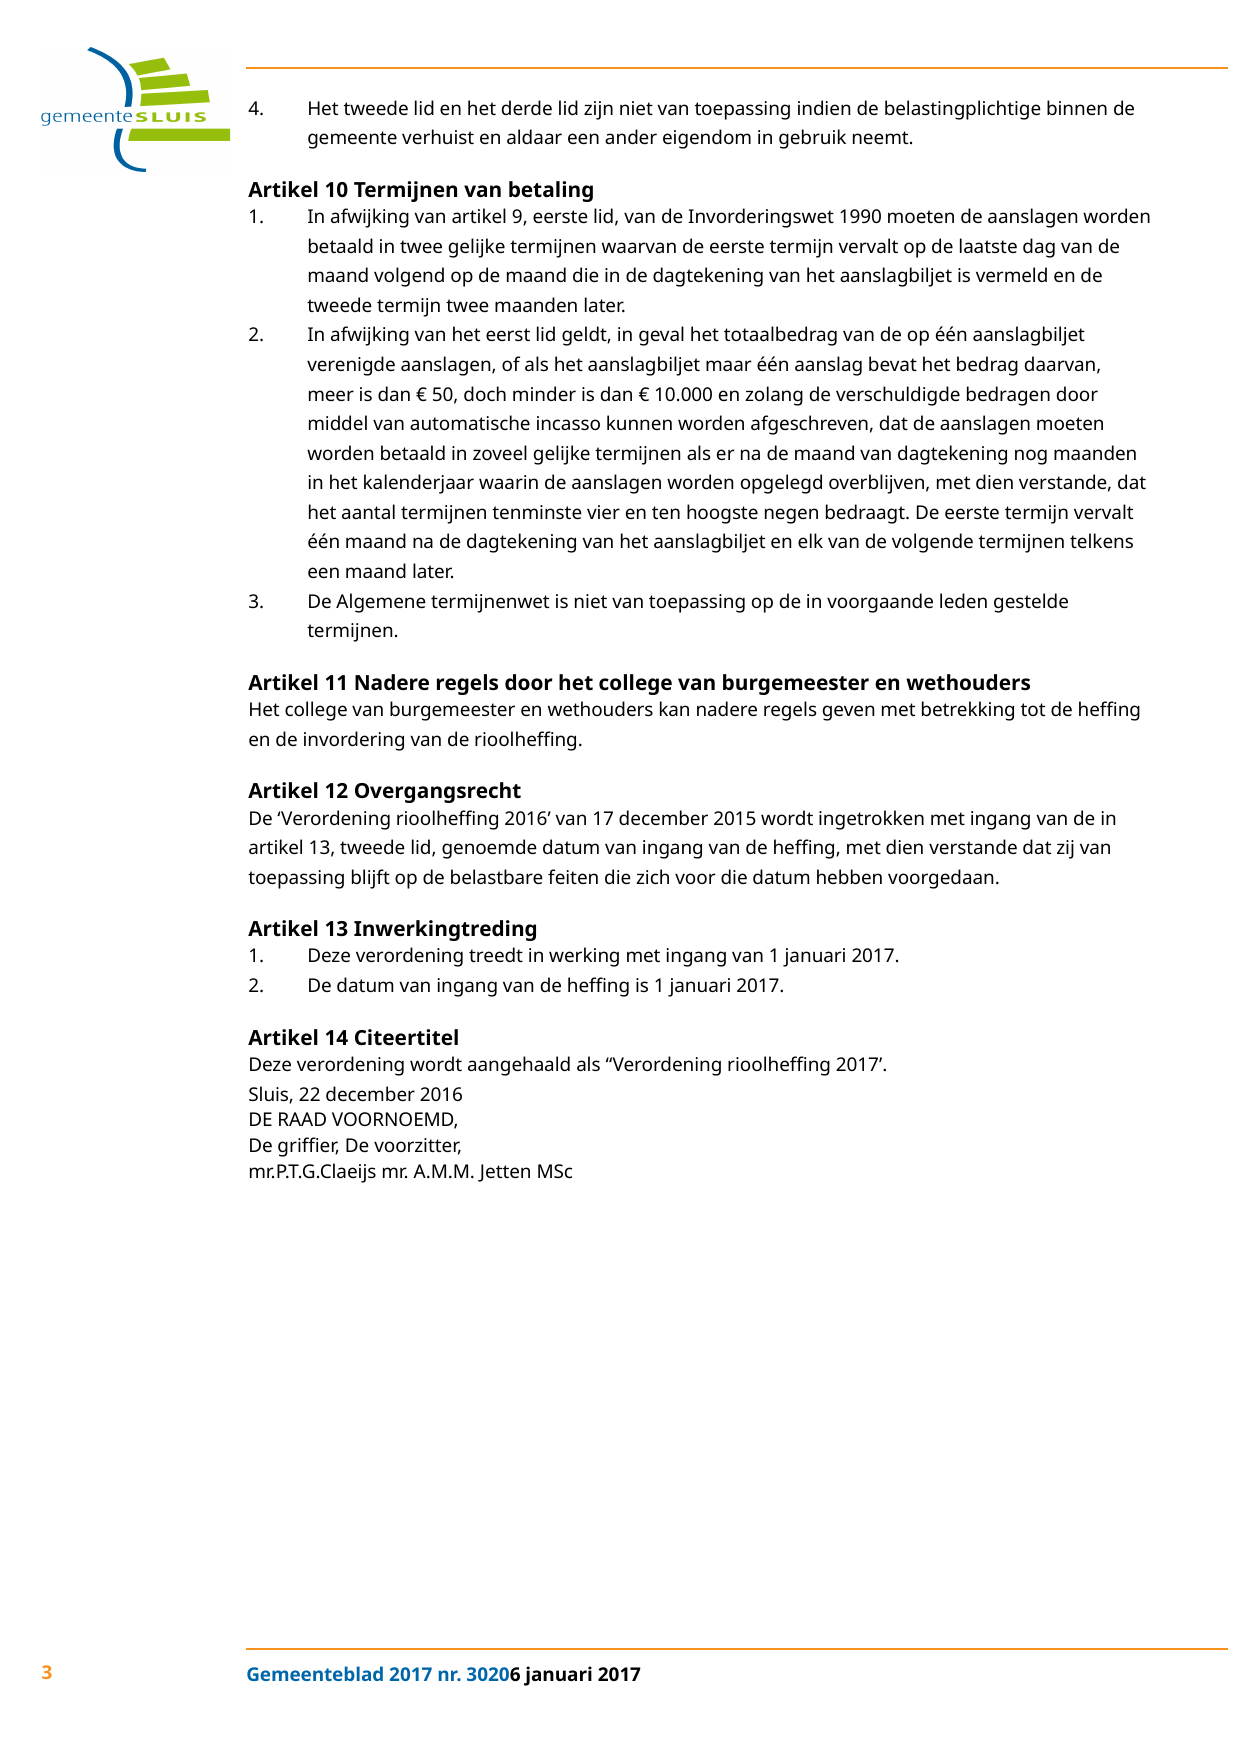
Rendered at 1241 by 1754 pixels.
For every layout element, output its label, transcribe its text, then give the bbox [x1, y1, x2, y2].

list In afwijking van het eerst lid geldt, in geval het totaalbedrag van de op één aanslagbiljet verenigde aanslagen, of als het aanslagbiljet maar één aanslag bevat het bedrag daarvan, meer is dan € 50, doch minder is dan € 10.000 en zolang de verschuldigde bedragen door middel van automatische incasso kunnen worden afgeschreven, dat de aanslagen moeten worden betaald in zoveel gelijke termijnen als er na de maand van dagtekening nog maanden in het kalenderjaar waarin de aanslagen worden opgelegd overblijven, met dien verstande, dat het aantal termijnen tenminste vier en ten hoogste negen bedraagt. De eerste termijn vervalt één maand na de dagtekening van het aanslagbiljet en elk van de volgende termijnen telkens een maand later. [248, 322, 1152, 584]
text Sluis, 22 december 2016 [248, 1081, 1152, 1106]
text Artikel 14 Citeertitel [248, 1023, 1152, 1051]
list Het tweede lid en het derde lid zijn niet van toepassing indien de belastingplichtige binnen de gemeente verhuist en aldaar een ander eigendom in gebruik neemt. [248, 95, 1152, 150]
text De ‘Verordening rioolheffing 2016’ van 17 december 2015 wordt ingetrokken met ingang van de in artikel 13, tweede lid, genoemde datum van ingang van de heffing, met dien verstande dat zij van toepassing blijft op de belastbare feiten die zich voor die datum hebben voorgedaan. [248, 805, 1152, 889]
text mr.P.T.G.Claeijs mr. A.M.M. Jetten MSc [248, 1158, 1152, 1184]
list In afwijking van artikel 9, eerste lid, van de Invorderingswet 1990 moeten de aanslagen worden betaald in twee gelijke termijnen waarvan de eerste termijn vervalt op de laatste dag van de maand volgend op de maand die in de dagtekening van het aanslagbiljet is vermeld en de tweede termijn twee maanden later. [248, 203, 1152, 318]
text De griffier, De voorzitter, [248, 1132, 1152, 1158]
text DE RAAD VOORNOEMD, [248, 1106, 1152, 1132]
text Deze verordening wordt aangehaald als “Verordening rioolheffing 2017’. [248, 1051, 1152, 1077]
text Het college van burgemeester en wethouders kan nadere regels geven met betrekking tot de heffing en de invordering van de rioolheffing. [248, 696, 1152, 752]
list Deze verordening treedt in werking met ingang van 1 januari 2017. [248, 943, 1152, 968]
text Artikel 12 Overgangsrecht [248, 776, 1152, 805]
text Artikel 11 Nadere regels door het college van burgemeester en wethouders [248, 668, 1152, 696]
text Artikel 10 Termijnen van betaling [248, 175, 1152, 203]
list De datum van ingang van de heffing is 1 januari 2017. [248, 972, 1152, 998]
list De Algemene termijnenwet is niet van toepassing op de in voorgaande leden gestelde termijnen. [248, 588, 1152, 643]
text Artikel 13 Inwerkingtreding [248, 914, 1152, 943]
picture [41, 47, 231, 172]
